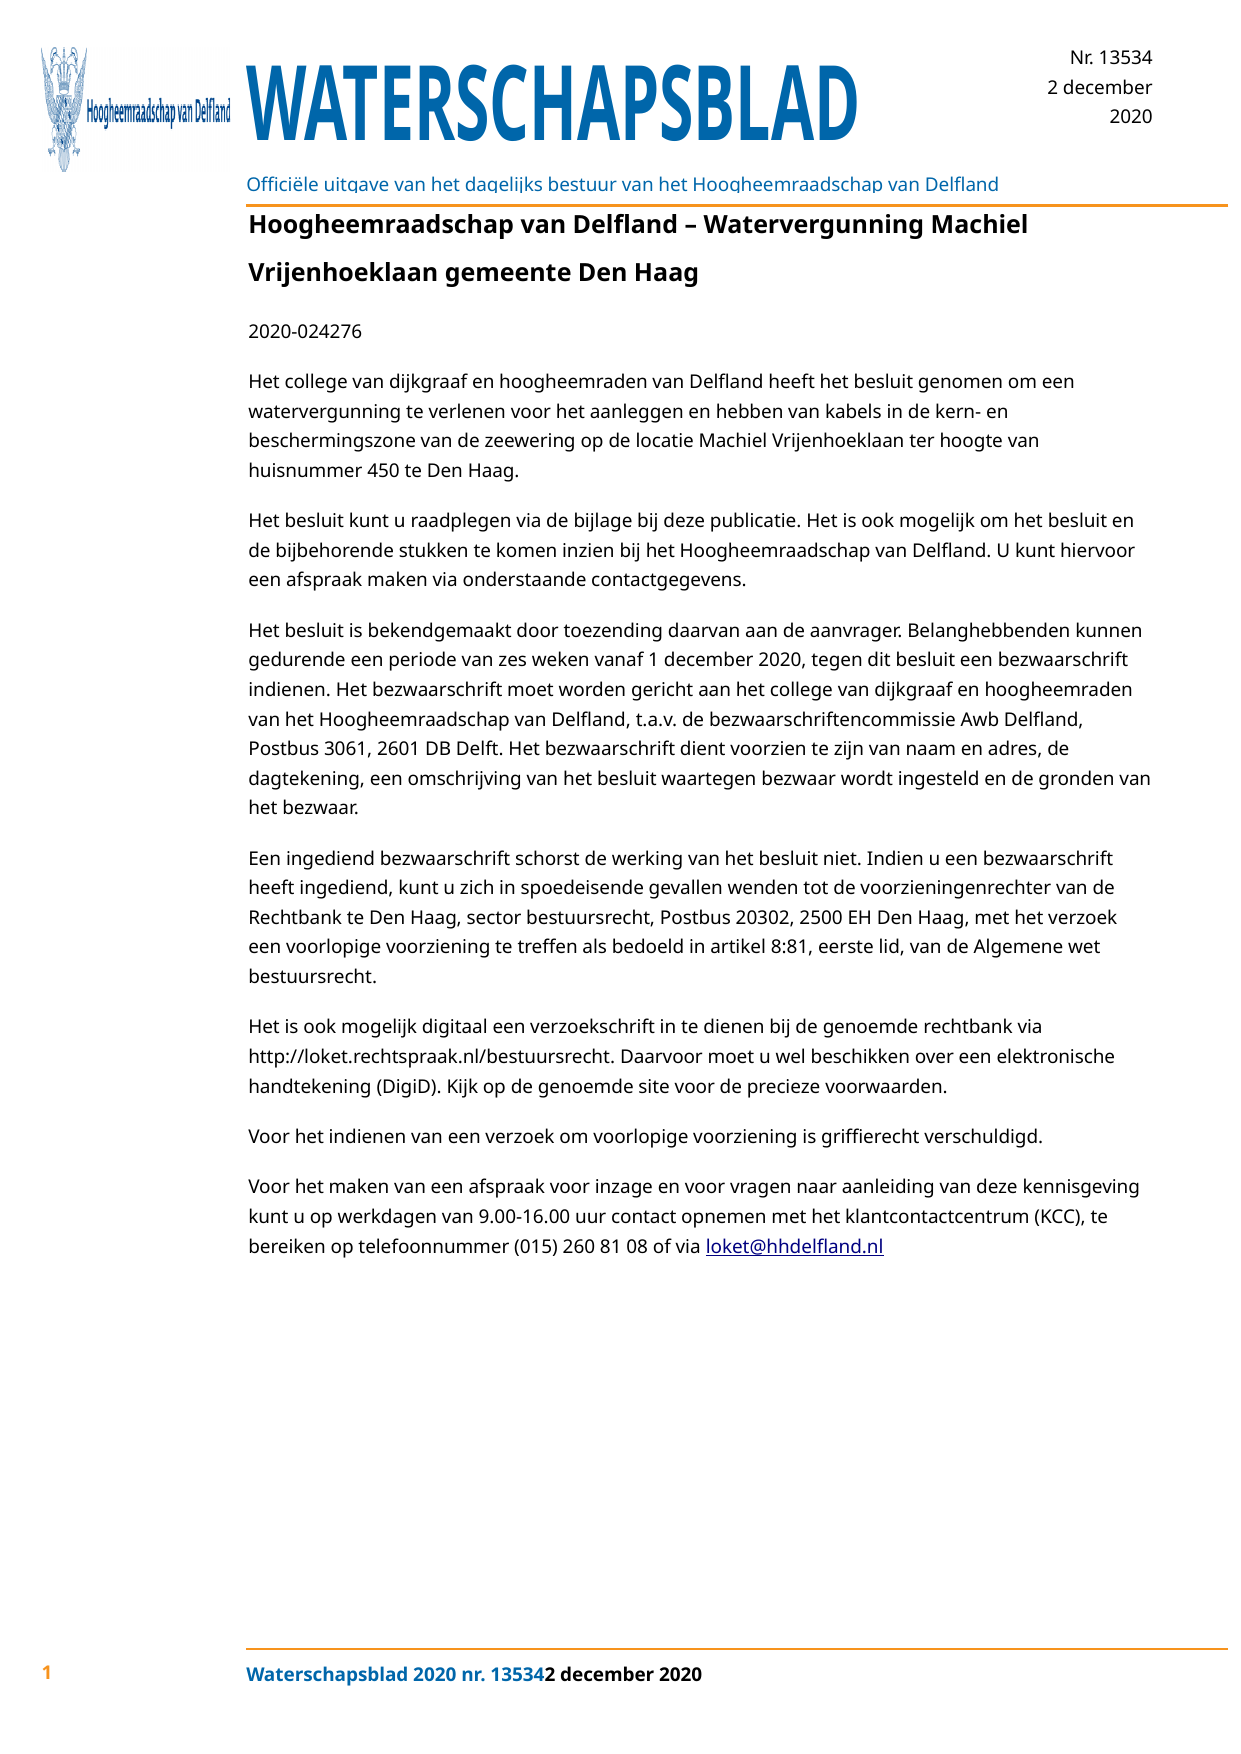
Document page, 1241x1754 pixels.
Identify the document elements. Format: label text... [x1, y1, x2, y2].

text Het college van dijkgraaf en hoogheemraden van Delfland heeft het besluit genomen om een watervergunning te verlenen voor het aanleggen en hebben van kabels in de kern- en beschermingszone van de zeewering op de locatie Machiel Vrijenhoeklaan ter hoogte van huisnummer 450 te Den Haag. [248, 368, 1152, 483]
picture [41, 47, 231, 172]
text 2020-024276 [248, 318, 1152, 344]
text Het besluit kunt u raadplegen via de bijlage bij deze publicatie. Het is ook mogelijk om het besluit en de bijbehorende stukken te komen inzien bij het Hoogheemraadschap van Delfland. U kunt hiervoor een afspraak maken via onderstaande contactgegevens. [248, 507, 1152, 592]
text Voor het indienen van een verzoek om voorlopige voorziening is griffierecht verschuldigd. [248, 1123, 1152, 1149]
text Het besluit is bekendgemaakt door toezending daarvan aan de aanvrager. Belanghebbenden kunnen gedurende een periode van zes weken vanaf 1 december 2020, tegen dit besluit een bezwaarschrift indienen. Het bezwaarschrift moet worden gericht aan het college van dijkgraaf en hoogheemraden van het Hoogheemraadschap van Delfland, t.a.v. de bezwaarschriftencommissie Awb Delfland, Postbus 3061, 2601 DB Delft. Het bezwaarschrift dient voorzien te zijn van naam en adres, de dagtekening, een omschrijving van het besluit waartegen bezwaar wordt ingesteld en de gronden van het bezwaar. [248, 617, 1152, 820]
text Een ingediend bezwaarschrift schorst de werking van het besluit niet. Indien u een bezwaarschrift heeft ingediend, kunt u zich in spoedeisende gevallen wenden tot de voorzieningenrechter van de Rechtbank te Den Haag, sector bestuursrecht, Postbus 20302, 2500 EH Den Haag, met het verzoek een voorlopige voorziening te treffen als bedoeld in artikel 8:81, eerste lid, van de Algemene wet bestuursrecht. [248, 845, 1152, 989]
text Het is ook mogelijk digitaal een verzoekschrift in te dienen bij de genoemde rechtbank via http://loket.rechtspraak.nl/bestuursrecht. Daarvoor moet u wel beschikken over een elektronische handtekening (DigiD). Kijk op de genoemde site voor de precieze voorwaarden. [248, 1014, 1152, 1099]
text Voor het maken van een afspraak voor inzage en voor vragen naar aanleiding van deze kennisgeving kunt u op werkdagen van 9.00-16.00 uur contact opnemen met het klantcontactcentrum (KCC), te bereiken op telefoonnummer (015) 260 81 08 of via loket@hhdelfland.nl [248, 1174, 1152, 1259]
text Hoogheemraadschap van Delfland – Watervergunning Machiel Vrijenhoeklaan gemeente Den Haag [248, 207, 1152, 288]
